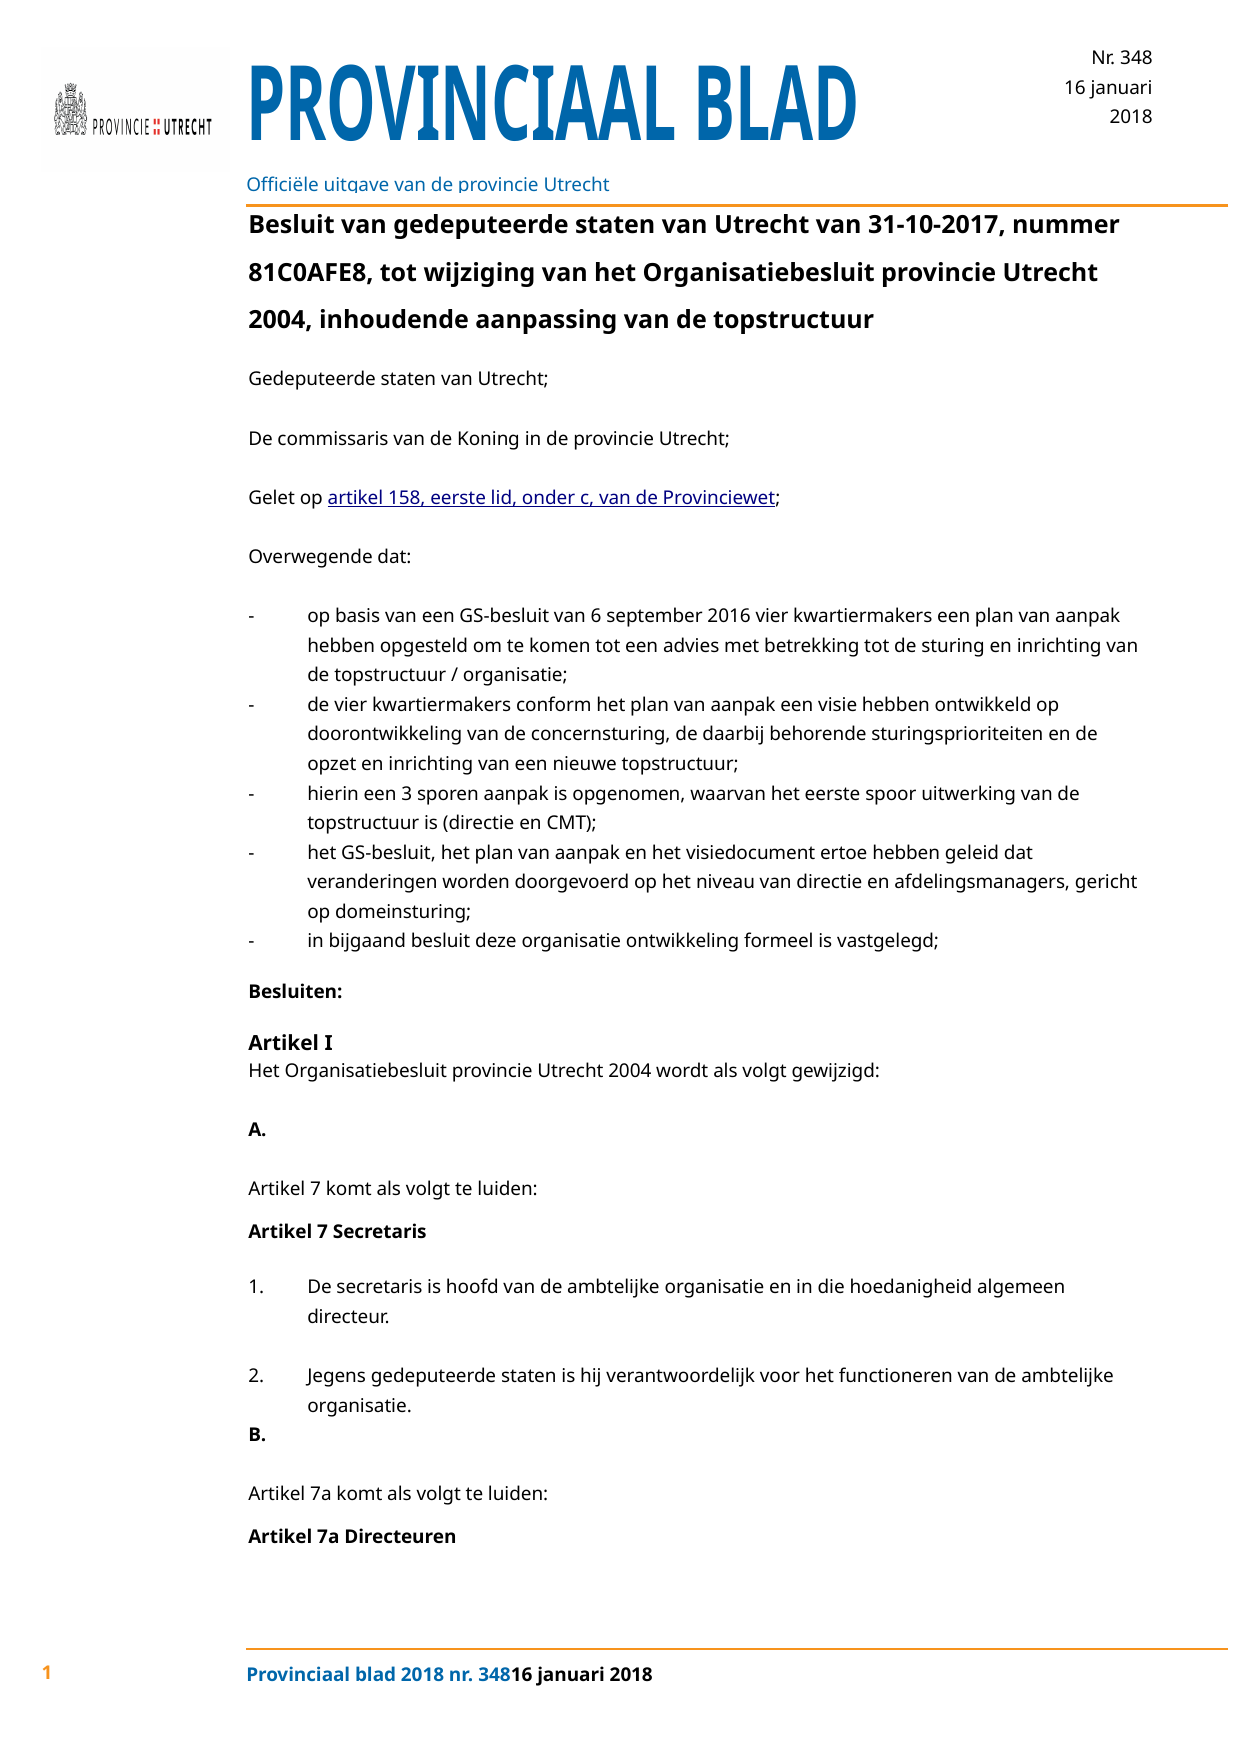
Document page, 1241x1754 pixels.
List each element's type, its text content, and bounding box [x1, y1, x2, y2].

text Besluiten: [248, 978, 1152, 1004]
list op basis van een GS-besluit van 6 september 2016 vier kwartiermakers een plan van aanpak hebben opgesteld om te komen tot een advies met betrekking tot de sturing en inrichting van de topstructuur / organisatie; [248, 602, 1152, 687]
list in bijgaand besluit deze organisatie ontwikkeling formeel is vastgelegd; [248, 928, 1152, 953]
list hierin een 3 sporen aanpak is opgenomen, waarvan het eerste spoor uitwerking van de topstructuur is (directie en CMT); [248, 780, 1152, 835]
text Het Organisatiebesluit provincie Utrecht 2004 wordt als volgt gewijzigd: [248, 1057, 1152, 1082]
text Artikel I [248, 1028, 1152, 1057]
text Gedeputeerde staten van Utrecht; [248, 366, 1152, 391]
text Gelet op artikel 158, eerste lid, onder c, van de Provinciewet; [248, 484, 1152, 509]
text Artikel 7a komt als volgt te luiden: [248, 1481, 1152, 1506]
text A. [248, 1116, 1152, 1142]
list De secretaris is hoofd van de ambtelijke organisatie en in die hoedanigheid algemeen directeur. [248, 1273, 1152, 1329]
list het GS-besluit, het plan van aanpak en het visiedocument ertoe hebben geleid dat veranderingen worden doorgevoerd op het niveau van directie en afdelingsmanagers, gericht op domeinsturing; [248, 839, 1152, 924]
list Jegens gedeputeerde staten is hij verantwoordelijk voor het functioneren van de ambtelijke organisatie. [248, 1362, 1152, 1418]
list de vier kwartiermakers conform het plan van aanpak een visie hebben ontwikkeld op doorontwikkeling van de concernsturing, de daarbij behorende sturingsprioriteiten en de opzet en inrichting van een nieuwe topstructuur; [248, 691, 1152, 776]
text Overwegende dat: [248, 543, 1152, 569]
text Artikel 7a Directeuren [248, 1524, 1152, 1549]
text Artikel 7 komt als volgt te luiden: [248, 1175, 1152, 1201]
text B. [248, 1421, 1152, 1447]
picture [41, 47, 231, 172]
text Besluit van gedeputeerde staten van Utrecht van 31-10-2017, nummer 81C0AFE8, tot wijziging van het Organisatiebesluit provincie Utrecht 2004, inhoudende aanpassing van de topstructuur [248, 207, 1152, 336]
text Artikel 7 Secretaris [248, 1218, 1152, 1244]
text De commissaris van de Koning in de provincie Utrecht; [248, 425, 1152, 450]
